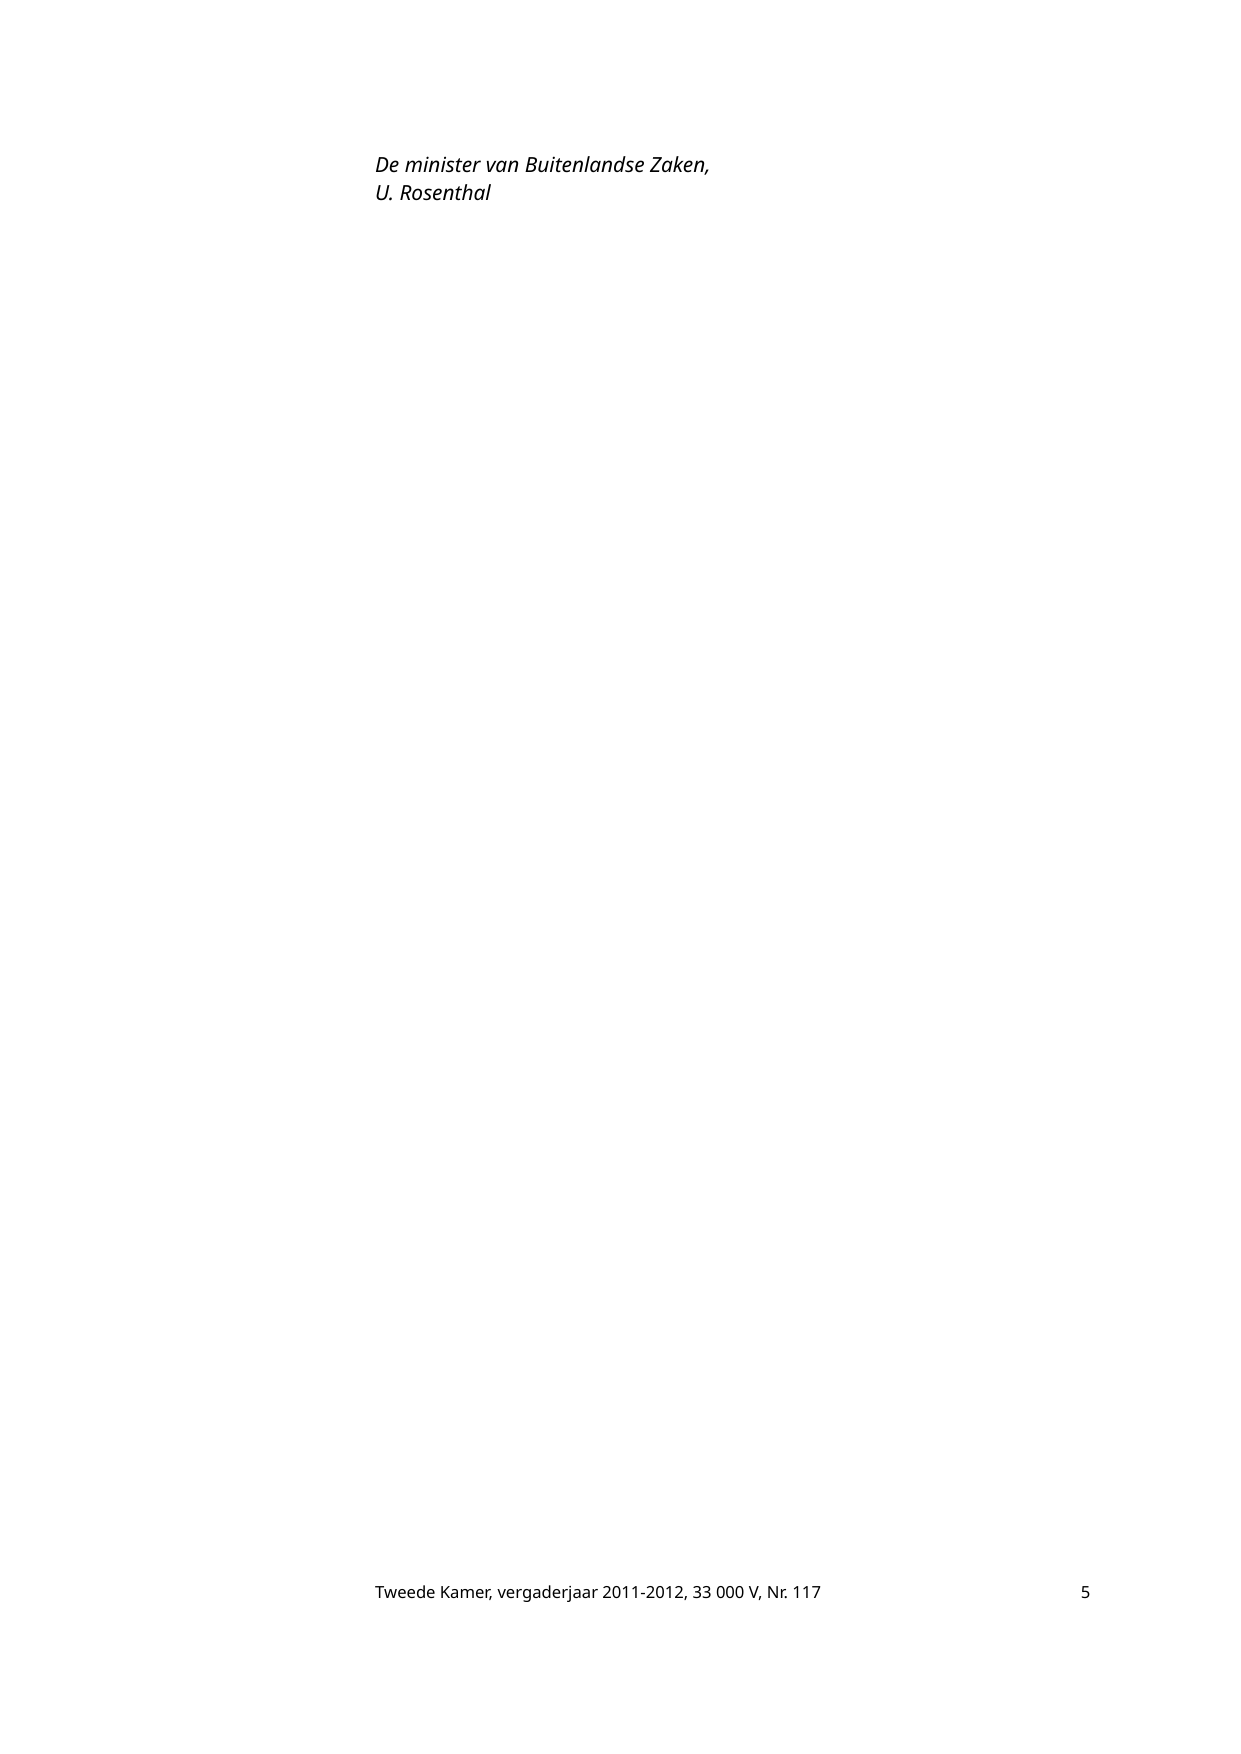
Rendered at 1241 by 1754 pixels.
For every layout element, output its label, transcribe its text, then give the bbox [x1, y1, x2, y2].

text U. Rosenthal [375, 178, 1090, 207]
text De minister van Buitenlandse Zaken, [375, 150, 1090, 178]
